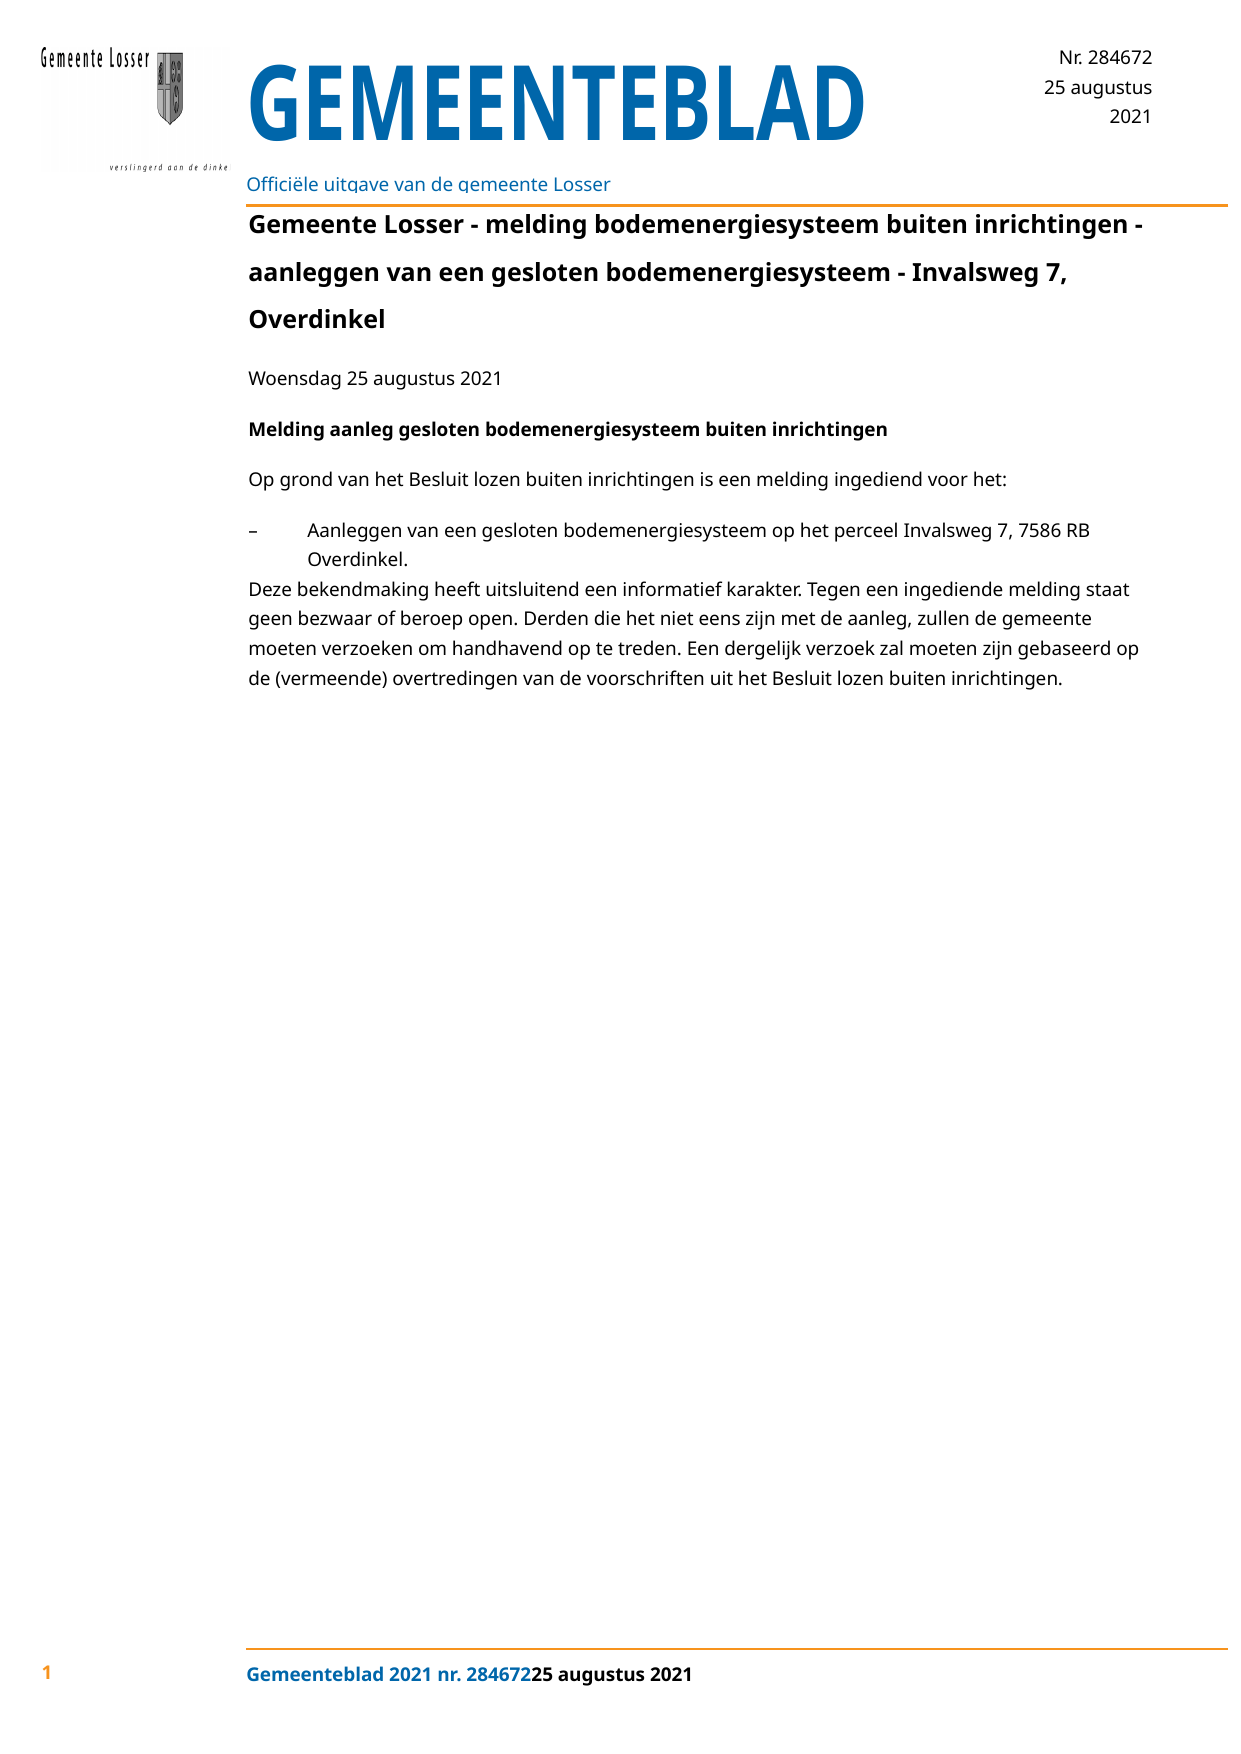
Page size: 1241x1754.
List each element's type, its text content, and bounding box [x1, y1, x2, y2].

text Op grond van het Besluit lozen buiten inrichtingen is een melding ingediend voor het: [248, 466, 1152, 492]
text Deze bekendmaking heeft uitsluitend een informatief karakter. Tegen een ingediende melding staat geen bezwaar of beroep open. Derden die het niet eens zijn met de aanleg, zullen de gemeente moeten verzoeken om handhavend op te treden. Een dergelijk verzoek zal moeten zijn gebaseerd op de (vermeende) overtredingen van de voorschriften uit het Besluit lozen buiten inrichtingen. [248, 576, 1152, 690]
text Woensdag 25 augustus 2021 [248, 366, 1152, 391]
text Gemeente Losser - melding bodemenergiesysteem buiten inrichtingen - aanleggen van een gesloten bodemenergiesysteem - Invalsweg 7, Overdinkel [248, 207, 1152, 336]
list Aanleggen van een gesloten bodemenergiesysteem op het perceel Invalsweg 7, 7586 RB Overdinkel. [248, 517, 1152, 572]
picture [41, 47, 231, 172]
text Melding aanleg gesloten bodemenergiesysteem buiten inrichtingen [248, 416, 1152, 442]
